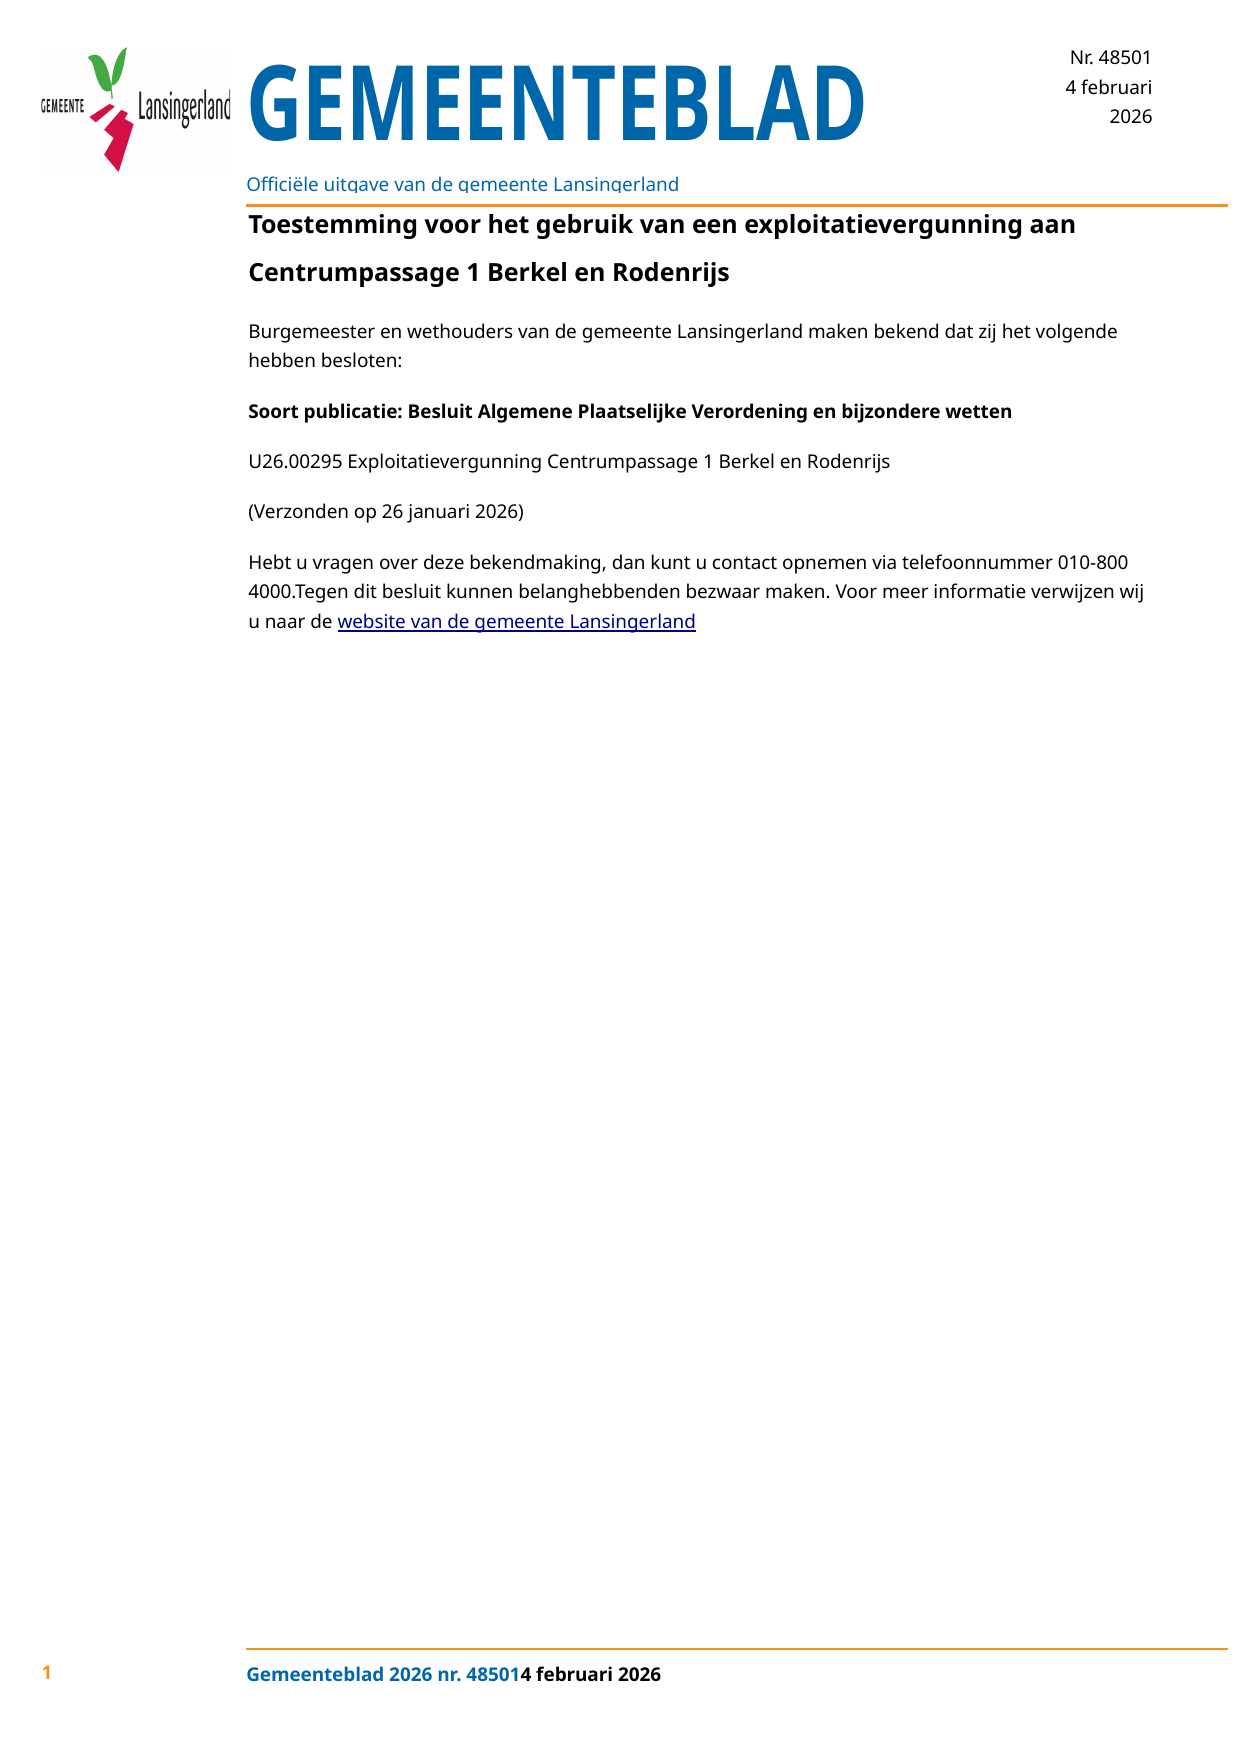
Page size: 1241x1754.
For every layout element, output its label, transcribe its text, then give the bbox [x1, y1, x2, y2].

text Soort publicatie: Besluit Algemene Plaatselijke Verordening en bijzondere wetten [248, 398, 1152, 424]
text Burgemeester en wethouders van de gemeente Lansingerland maken bekend dat zij het volgende hebben besloten: [248, 318, 1152, 373]
text Hebt u vragen over deze bekendmaking, dan kunt u contact opnemen via telefoonnummer 010-800 4000.Tegen dit besluit kunnen belanghebbenden bezwaar maken. Voor meer informatie verwijzen wij u naar de website van de gemeente Lansingerland [248, 549, 1152, 634]
text U26.00295 Exploitatievergunning Centrumpassage 1 Berkel en Rodenrijs [248, 448, 1152, 474]
text (Verzonden op 26 januari 2026) [248, 499, 1152, 524]
text Toestemming voor het gebruik van een exploitatievergunning aan Centrumpassage 1 Berkel en Rodenrijs [248, 207, 1152, 288]
picture [41, 47, 231, 172]
